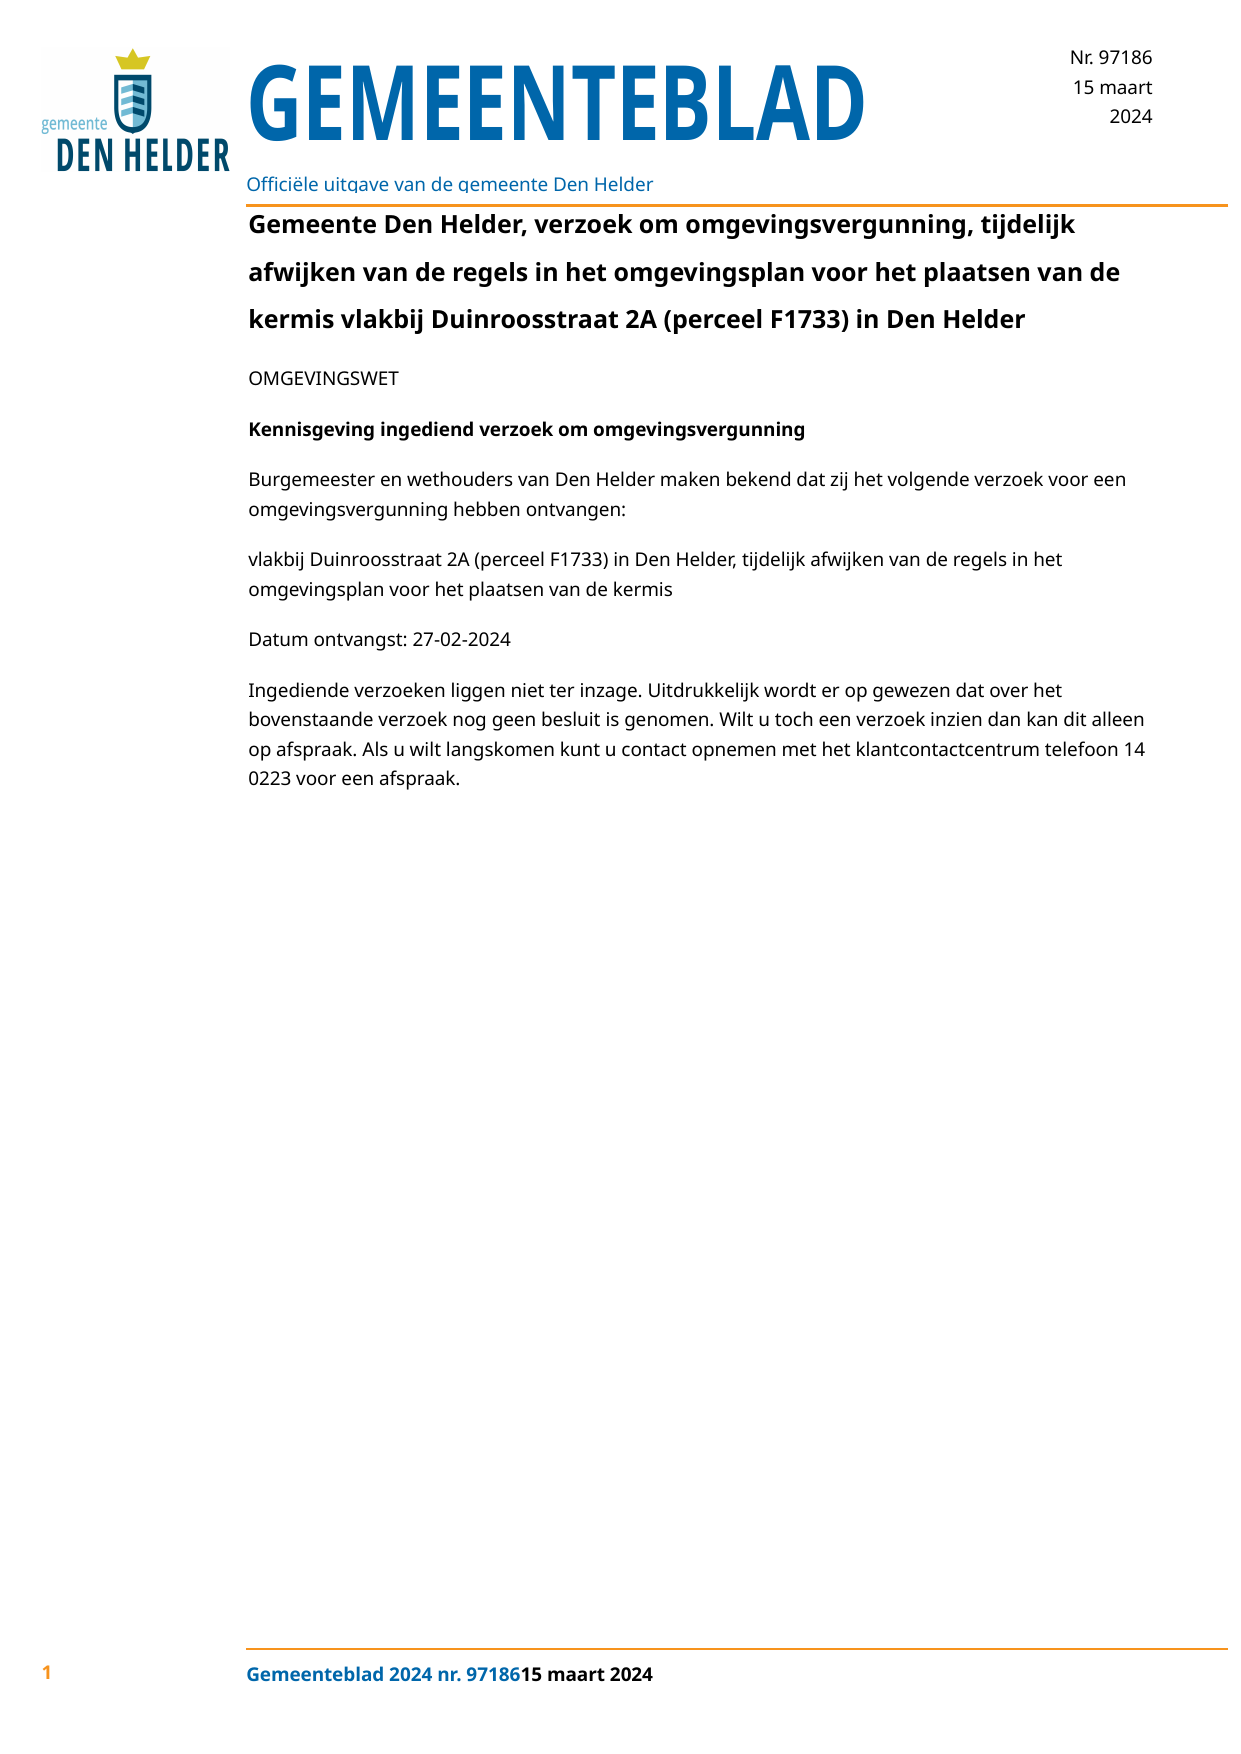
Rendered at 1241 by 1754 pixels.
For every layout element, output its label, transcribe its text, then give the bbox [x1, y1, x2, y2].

text Gemeente Den Helder, verzoek om omgevingsvergunning, tijdelijk afwijken van de regels in het omgevingsplan voor het plaatsen van de kermis vlakbij Duinroosstraat 2A (perceel F1733) in Den Helder [248, 207, 1152, 336]
text Burgemeester en wethouders van Den Helder maken bekend dat zij het volgende verzoek voor een omgevingsvergunning hebben ontvangen: [248, 466, 1152, 522]
picture [100, 154, 106, 172]
text Ingediende verzoeken liggen niet ter inzage. Uitdrukkelijk wordt er op gewezen dat over het bovenstaande verzoek nog geen besluit is genomen. Wilt u toch een verzoek inzien dan kan dit alleen op afspraak. Als u wilt langskomen kunt u contact opnemen met het klantcontactcentrum telefoon 14 0223 voor een afspraak. [248, 677, 1152, 791]
text Datum ontvangst: 27-02-2024 [248, 626, 1152, 652]
picture [220, 160, 224, 172]
picture [63, 144, 68, 165]
text OMGEVINGSWET [248, 366, 1152, 391]
picture [130, 157, 135, 172]
picture [182, 144, 187, 165]
text Kennisgeving ingediend verzoek om omgevingsvergunning [248, 416, 1152, 442]
picture [41, 47, 231, 172]
text vlakbij Duinroosstraat 2A (perceel F1733) in Den Helder, tijdelijk afwijken van de regels in het omgevingsplan voor het plaatsen van de kermis [248, 546, 1152, 602]
